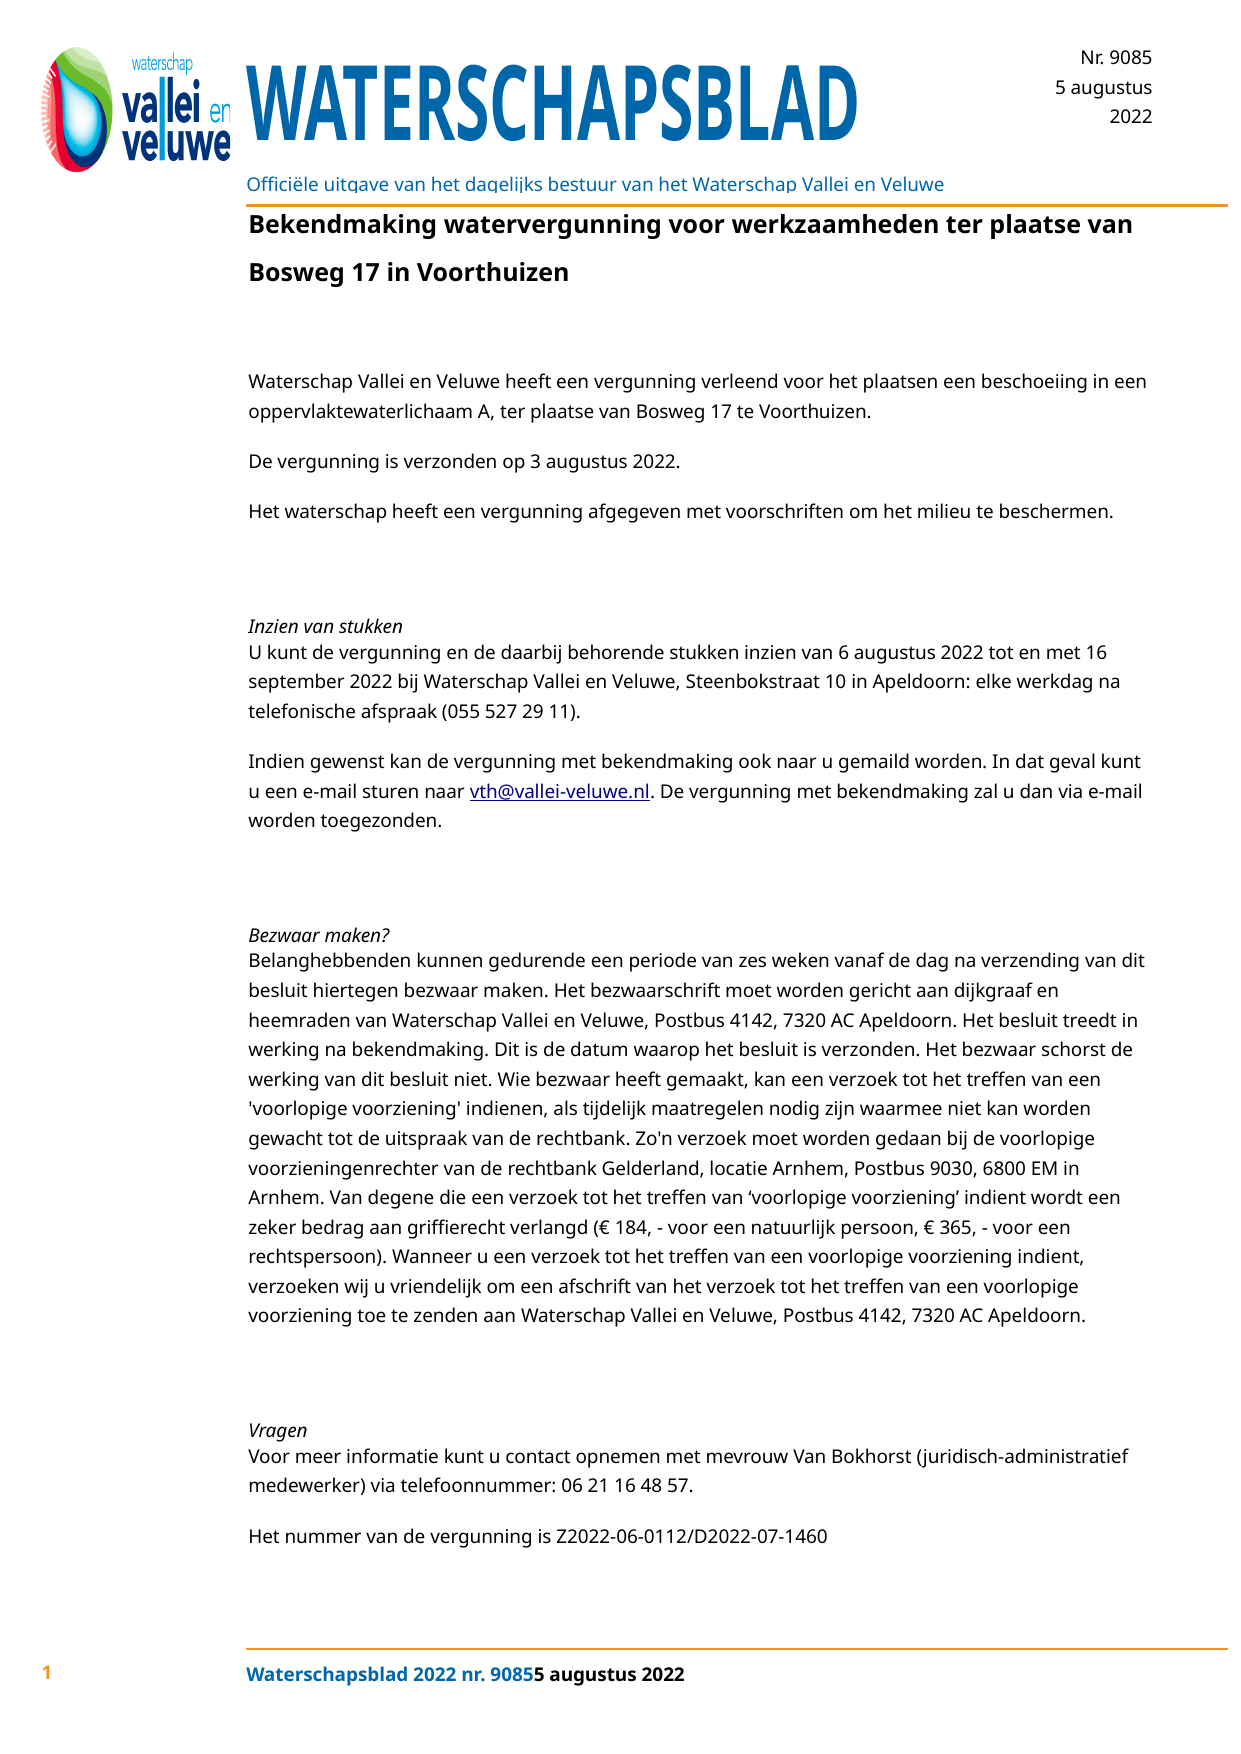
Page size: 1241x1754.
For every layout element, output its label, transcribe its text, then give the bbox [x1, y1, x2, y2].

text Indien gewenst kan de vergunning met bekendmaking ook naar u gemaild worden. In dat geval kunt u een e-mail sturen naar vth@vallei-veluwe.nl. De vergunning met bekendmaking zal u dan via e-mail worden toegezonden. [248, 748, 1152, 833]
text Bekendmaking watervergunning voor werkzaamheden ter plaatse van Bosweg 17 in Voorthuizen [248, 207, 1152, 288]
text Het waterschap heeft een vergunning afgegeven met voorschriften om het milieu te beschermen. [248, 499, 1152, 524]
text Belanghebbenden kunnen gedurende een periode van zes weken vanaf de dag na verzending van dit besluit hiertegen bezwaar maken. Het bezwaarschrift moet worden gericht aan dijkgraaf en heemraden van Waterschap Vallei en Veluwe, Postbus 4142, 7320 AC Apeldoorn. Het besluit treedt in werking na bekendmaking. Dit is de datum waarop het besluit is verzonden. Het bezwaar schorst de werking van dit besluit niet. Wie bezwaar heeft gemaakt, kan een verzoek tot het treffen van een 'voorlopige voorziening' indienen, als tijdelijk maatregelen nodig zijn waarmee niet kan worden gewacht tot de uitspraak van de rechtbank. Zo'n verzoek moet worden gedaan bij de voorlopige voorzieningenrechter van de rechtbank Gelderland, locatie Arnhem, Postbus 9030, 6800 EM in Arnhem. Van degene die een verzoek tot het treffen van ‘voorlopige voorziening’ indient wordt een zeker bedrag aan griffierecht verlangd (€ 184, - voor een natuurlijk persoon, € 365, - voor een rechtspersoon). Wanneer u een verzoek tot het treffen van een voorlopige voorziening indient, verzoeken wij u vriendelijk om een afschrift van het verzoek tot het treffen van een voorlopige voorziening toe te zenden aan Waterschap Vallei en Veluwe, Postbus 4142, 7320 AC Apeldoorn. [248, 948, 1152, 1328]
text Vragen [248, 1417, 1152, 1443]
text U kunt de vergunning en de daarbij behorende stukken inzien van 6 augustus 2022 tot en met 16 september 2022 bij Waterschap Vallei en Veluwe, Steenbokstraat 10 in Apeldoorn: elke werkdag na telefonische afspraak (055 527 29 11). [248, 639, 1152, 724]
picture [41, 47, 231, 172]
text Het nummer van de vergunning is Z2022-06-0112/D2022-07-1460 [248, 1523, 1152, 1548]
text Voor meer informatie kunt u contact opnemen met mevrouw Van Bokhorst (juridisch-administratief medewerker) via telefoonnummer: 06 21 16 48 57. [248, 1443, 1152, 1498]
text Inzien van stukken [248, 613, 1152, 639]
text Waterschap Vallei en Veluwe heeft een vergunning verleend voor het plaatsen een beschoeiing in een oppervlaktewaterlichaam A, ter plaatse van Bosweg 17 te Voorthuizen. [248, 368, 1152, 424]
text Bezwaar maken? [248, 922, 1152, 948]
text De vergunning is verzonden op 3 augustus 2022. [248, 448, 1152, 474]
